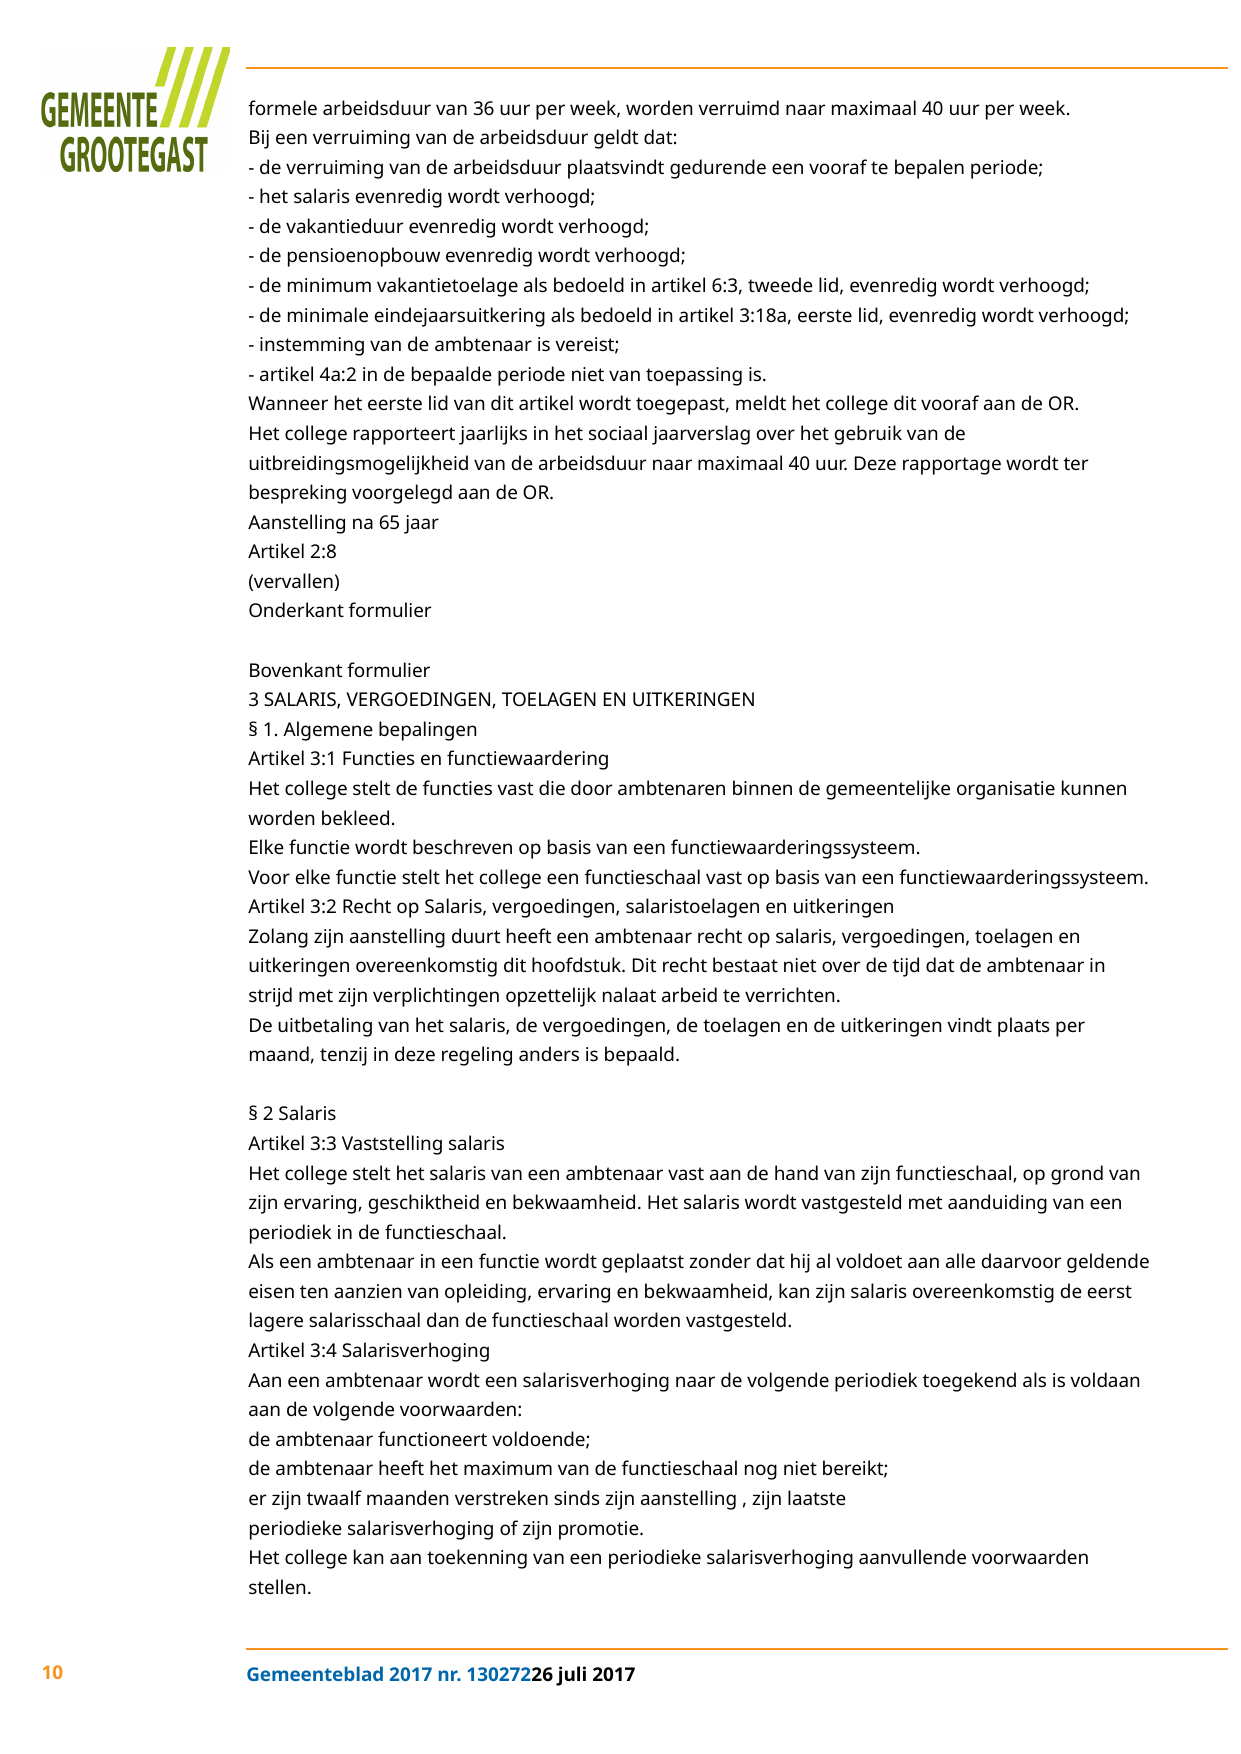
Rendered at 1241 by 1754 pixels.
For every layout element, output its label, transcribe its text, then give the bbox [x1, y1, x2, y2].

text Bovenkant formulier [248, 657, 1152, 683]
text Artikel 2:8 [248, 538, 1152, 564]
text § 2 Salaris [248, 1101, 1152, 1126]
text de ambtenaar functioneert voldoende; [248, 1426, 1152, 1452]
text Aanstelling na 65 jaar [248, 509, 1152, 535]
text de ambtenaar heeft het maximum van de functieschaal nog niet bereikt; [248, 1456, 1152, 1481]
text - de minimale eindejaarsuitkering als bedoeld in artikel 3:18a, eerste lid, evenredig wordt verhoogd; [248, 302, 1152, 328]
text Het college stelt het salaris van een ambtenaar vast aan de hand van zijn functieschaal, op grond van zijn ervaring, geschiktheid en bekwaamheid. Het salaris wordt vastgesteld met aanduiding van een periodiek in de functieschaal. [248, 1160, 1152, 1245]
text § 1. Algemene bepalingen [248, 716, 1152, 742]
picture [41, 47, 231, 172]
text Voor elke functie stelt het college een functieschaal vast op basis van een functiewaarderingssysteem. [248, 864, 1152, 890]
text Bij een verruiming van de arbeidsduur geldt dat: [248, 124, 1152, 150]
text Artikel 3:2 Recht op Salaris, vergoedingen, salaristoelagen en uitkeringen [248, 893, 1152, 919]
text Aan een ambtenaar wordt een salarisverhoging naar de volgende periodiek toegekend als is voldaan aan de volgende voorwaarden: [248, 1367, 1152, 1422]
text periodieke salarisverhoging of zijn promotie. [248, 1515, 1152, 1541]
text (vervallen) [248, 568, 1152, 594]
text Artikel 3:1 Functies en functiewaardering [248, 746, 1152, 771]
text - instemming van de ambtenaar is vereist; [248, 331, 1152, 357]
text Het college stelt de functies vast die door ambtenaren binnen de gemeentelijke organisatie kunnen worden bekleed. [248, 775, 1152, 831]
text - de verruiming van de arbeidsduur plaatsvindt gedurende een vooraf te bepalen periode; [248, 154, 1152, 180]
text Artikel 3:3 Vaststelling salaris [248, 1130, 1152, 1156]
text - de pensioenopbouw evenredig wordt verhoogd; [248, 243, 1152, 268]
text er zijn twaalf maanden verstreken sinds zijn aanstelling , zijn laatste [248, 1485, 1152, 1511]
text Onderkant formulier [248, 598, 1152, 623]
text - de minimum vakantietoelage als bedoeld in artikel 6:3, tweede lid, evenredig wordt verhoogd; [248, 272, 1152, 298]
text Zolang zijn aanstelling duurt heeft een ambtenaar recht op salaris, vergoedingen, toelagen en uitkeringen overeenkomstig dit hoofdstuk. Dit recht bestaat niet over de tijd dat de ambtenaar in strijd met zijn verplichtingen opzettelijk nalaat arbeid te verrichten. [248, 923, 1152, 1008]
text 3 SALARIS, VERGOEDINGEN, TOELAGEN EN UITKERINGEN [248, 686, 1152, 712]
text Het college kan aan toekenning van een periodieke salarisverhoging aanvullende voorwaarden stellen. [248, 1544, 1152, 1600]
text Artikel 3:4 Salarisverhoging [248, 1337, 1152, 1363]
text - het salaris evenredig wordt verhoogd; [248, 183, 1152, 209]
text Wanneer het eerste lid van dit artikel wordt toegepast, meldt het college dit vooraf aan de OR. [248, 391, 1152, 416]
text formele arbeidsduur van 36 uur per week, worden verruimd naar maximaal 40 uur per week. [248, 95, 1152, 121]
text - de vakantieduur evenredig wordt verhoogd; [248, 213, 1152, 239]
text Elke functie wordt beschreven op basis van een functiewaarderingssysteem. [248, 834, 1152, 860]
text De uitbetaling van het salaris, de vergoedingen, de toelagen en de uitkeringen vindt plaats per maand, tenzij in deze regeling anders is bepaald. [248, 1012, 1152, 1067]
text - artikel 4a:2 in de bepaalde periode niet van toepassing is. [248, 361, 1152, 387]
text Als een ambtenaar in een functie wordt geplaatst zonder dat hij al voldoet aan alle daarvoor geldende eisen ten aanzien van opleiding, ervaring en bekwaamheid, kan zijn salaris overeenkomstig de eerst lagere salarisschaal dan de functieschaal worden vastgesteld. [248, 1248, 1152, 1333]
text Het college rapporteert jaarlijks in het sociaal jaarverslag over het gebruik van de uitbreidingsmogelijkheid van de arbeidsduur naar maximaal 40 uur. Deze rapportage wordt ter bespreking voorgelegd aan de OR. [248, 420, 1152, 505]
